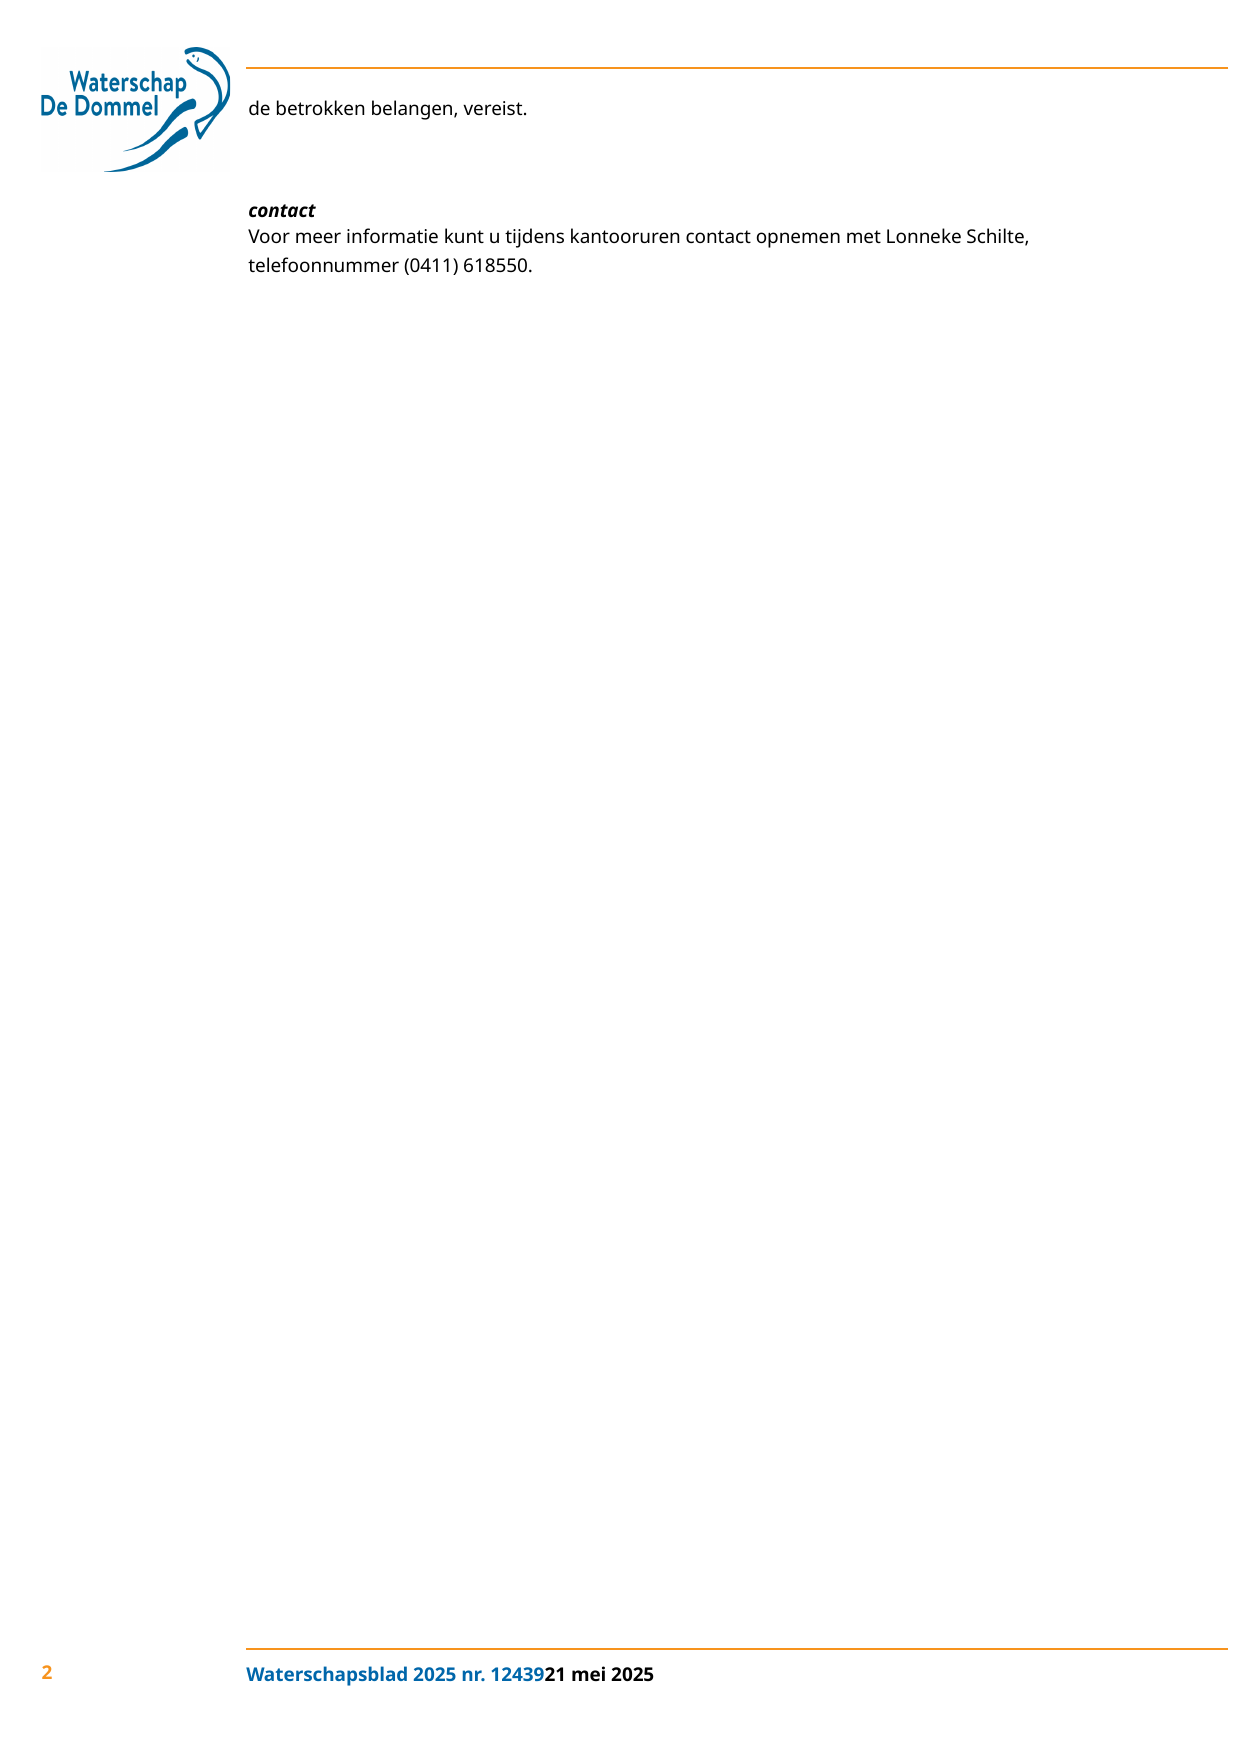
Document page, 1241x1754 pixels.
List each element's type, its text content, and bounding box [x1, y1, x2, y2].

picture [204, 47, 231, 76]
picture [41, 47, 231, 172]
picture [198, 118, 210, 131]
text contact [248, 197, 1152, 223]
text Voor meer informatie kunt u tijdens kantooruren contact opnemen met Lonneke Schilte, telefoonnummer (0411) 618550. [248, 223, 1152, 278]
picture [45, 99, 51, 111]
text de betrokken belangen, vereist. [248, 95, 1152, 121]
